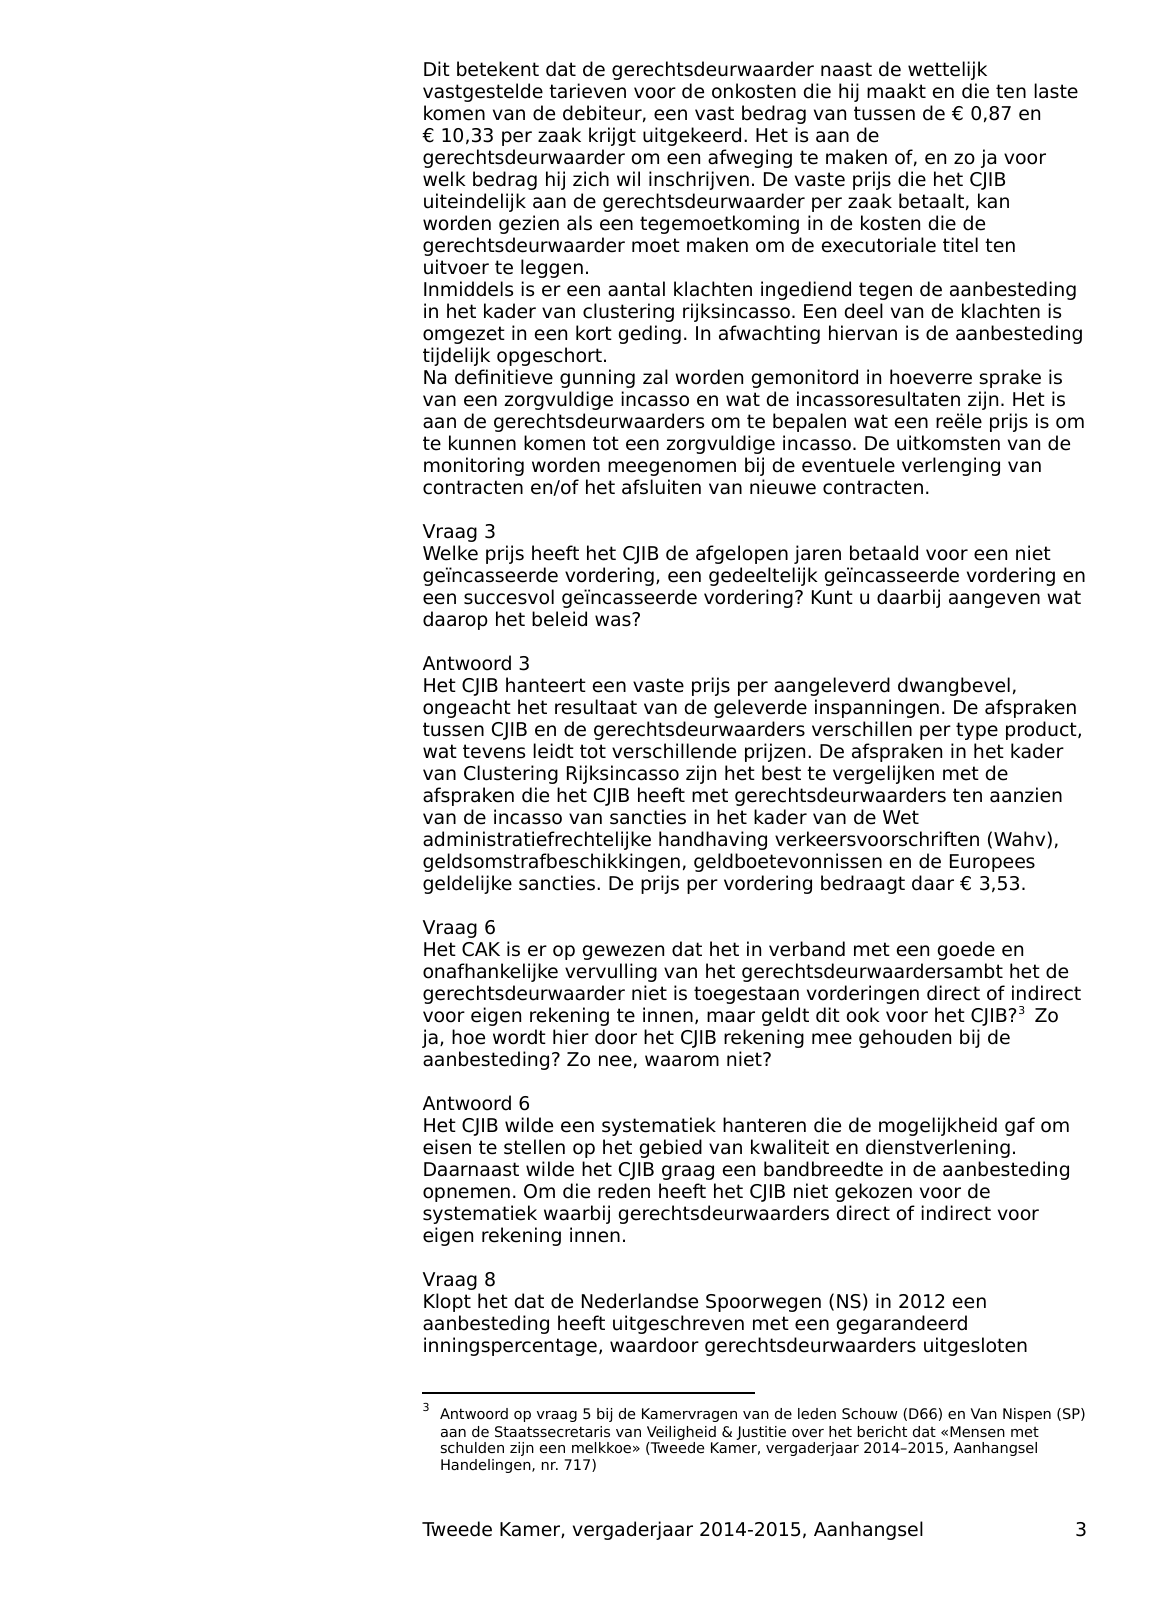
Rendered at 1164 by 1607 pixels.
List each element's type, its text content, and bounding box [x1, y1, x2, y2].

text Welke prijs heeft het CJIB de afgelopen jaren betaald voor een niet geïncasseerde vordering, een gedeeltelijk geïncasseerde vordering en een succesvol geïncasseerde vordering? Kunt u daarbij aangeven wat daarop het beleid was? [422, 543, 1087, 631]
text Antwoord 6 [422, 1093, 1087, 1115]
text Na definitieve gunning zal worden gemonitord in hoeverre sprake is van een zorgvuldige incasso en wat de incassoresultaten zijn. Het is aan de gerechtsdeurwaarders om te bepalen wat een reële prijs is om te kunnen komen tot een zorgvuldige incasso. De uitkomsten van de monitoring worden meegenomen bij de eventuele verlenging van contracten en/of het afsluiten van nieuwe contracten. [422, 367, 1087, 499]
text Inmiddels is er een aantal klachten ingediend tegen de aanbesteding in het kader van clustering rijksincasso. Een deel van de klachten is omgezet in een kort geding. In afwachting hiervan is de aanbesteding tijdelijk opgeschort. [422, 279, 1087, 367]
text Vraag 3 [422, 521, 1087, 543]
text Antwoord 3 [422, 653, 1087, 675]
text Het CAK is er op gewezen dat het in verband met een goede en onafhankelijke vervulling van het gerechtsdeurwaardersambt het de gerechtsdeurwaarder niet is toegestaan vorderingen direct of indirect voor eigen rekening te innen, maar geldt dit ook voor het CJIB? Zo ja, hoe wordt hier door het CJIB rekening mee gehouden bij de aanbesteding? Zo nee, waarom niet? [422, 939, 1087, 1071]
text Het CJIB wilde een systematiek hanteren die de mogelijkheid gaf om eisen te stellen op het gebied van kwaliteit en dienstverlening. Daarnaast wilde het CJIB graag een bandbreedte in de aanbesteding opnemen. Om die reden heeft het CJIB niet gekozen voor de systematiek waarbij gerechtsdeurwaarders direct of indirect voor eigen rekening innen. [422, 1115, 1087, 1247]
text Vraag 8 [422, 1269, 1087, 1291]
text Antwoord op vraag 5 bij de Kamervragen van de leden Schouw (D66) en Van Nispen (SP) aan de Staatssecretaris van Veiligheid & Justitie over het bericht dat «Mensen met schulden zijn een melkkoe» (Tweede Kamer, vergaderjaar 2014–2015, Aanhangsel Handelingen, nr. 717) [422, 1402, 1087, 1474]
text Klopt het dat de Nederlandse Spoorwegen (NS) in 2012 een aanbesteding heeft uitgeschreven met een gegarandeerd inningspercentage, waardoor gerechtsdeurwaarders uitgesloten [422, 1291, 1087, 1357]
text Het CJIB hanteert een vaste prijs per aangeleverd dwangbevel, ongeacht het resultaat van de geleverde inspanningen. De afspraken tussen CJIB en de gerechtsdeurwaarders verschillen per type product, wat tevens leidt tot verschillende prijzen. De afspraken in het kader van Clustering Rijksincasso zijn het best te vergelijken met de afspraken die het CJIB heeft met gerechtsdeurwaarders ten aanzien van de incasso van sancties in het kader van de Wet administratiefrechtelijke handhaving verkeersvoorschriften (Wahv), geldsomstrafbeschikkingen, geldboetevonnissen en de Europees geldelijke sancties. De prijs per vordering bedraagt daar € 3,53. [422, 675, 1087, 895]
text Dit betekent dat de gerechtsdeurwaarder naast de wettelijk vastgestelde tarieven voor de onkosten die hij maakt en die ten laste komen van de debiteur, een vast bedrag van tussen de € 0,87 en € 10,33 per zaak krijgt uitgekeerd. Het is aan de gerechtsdeurwaarder om een afweging te maken of, en zo ja voor welk bedrag hij zich wil inschrijven. De vaste prijs die het CJIB uiteindelijk aan de gerechtsdeurwaarder per zaak betaalt, kan worden gezien als een tegemoetkoming in de kosten die de gerechtsdeurwaarder moet maken om de executoriale titel ten uitvoer te leggen. [422, 59, 1087, 279]
text Vraag 6 [422, 917, 1087, 939]
